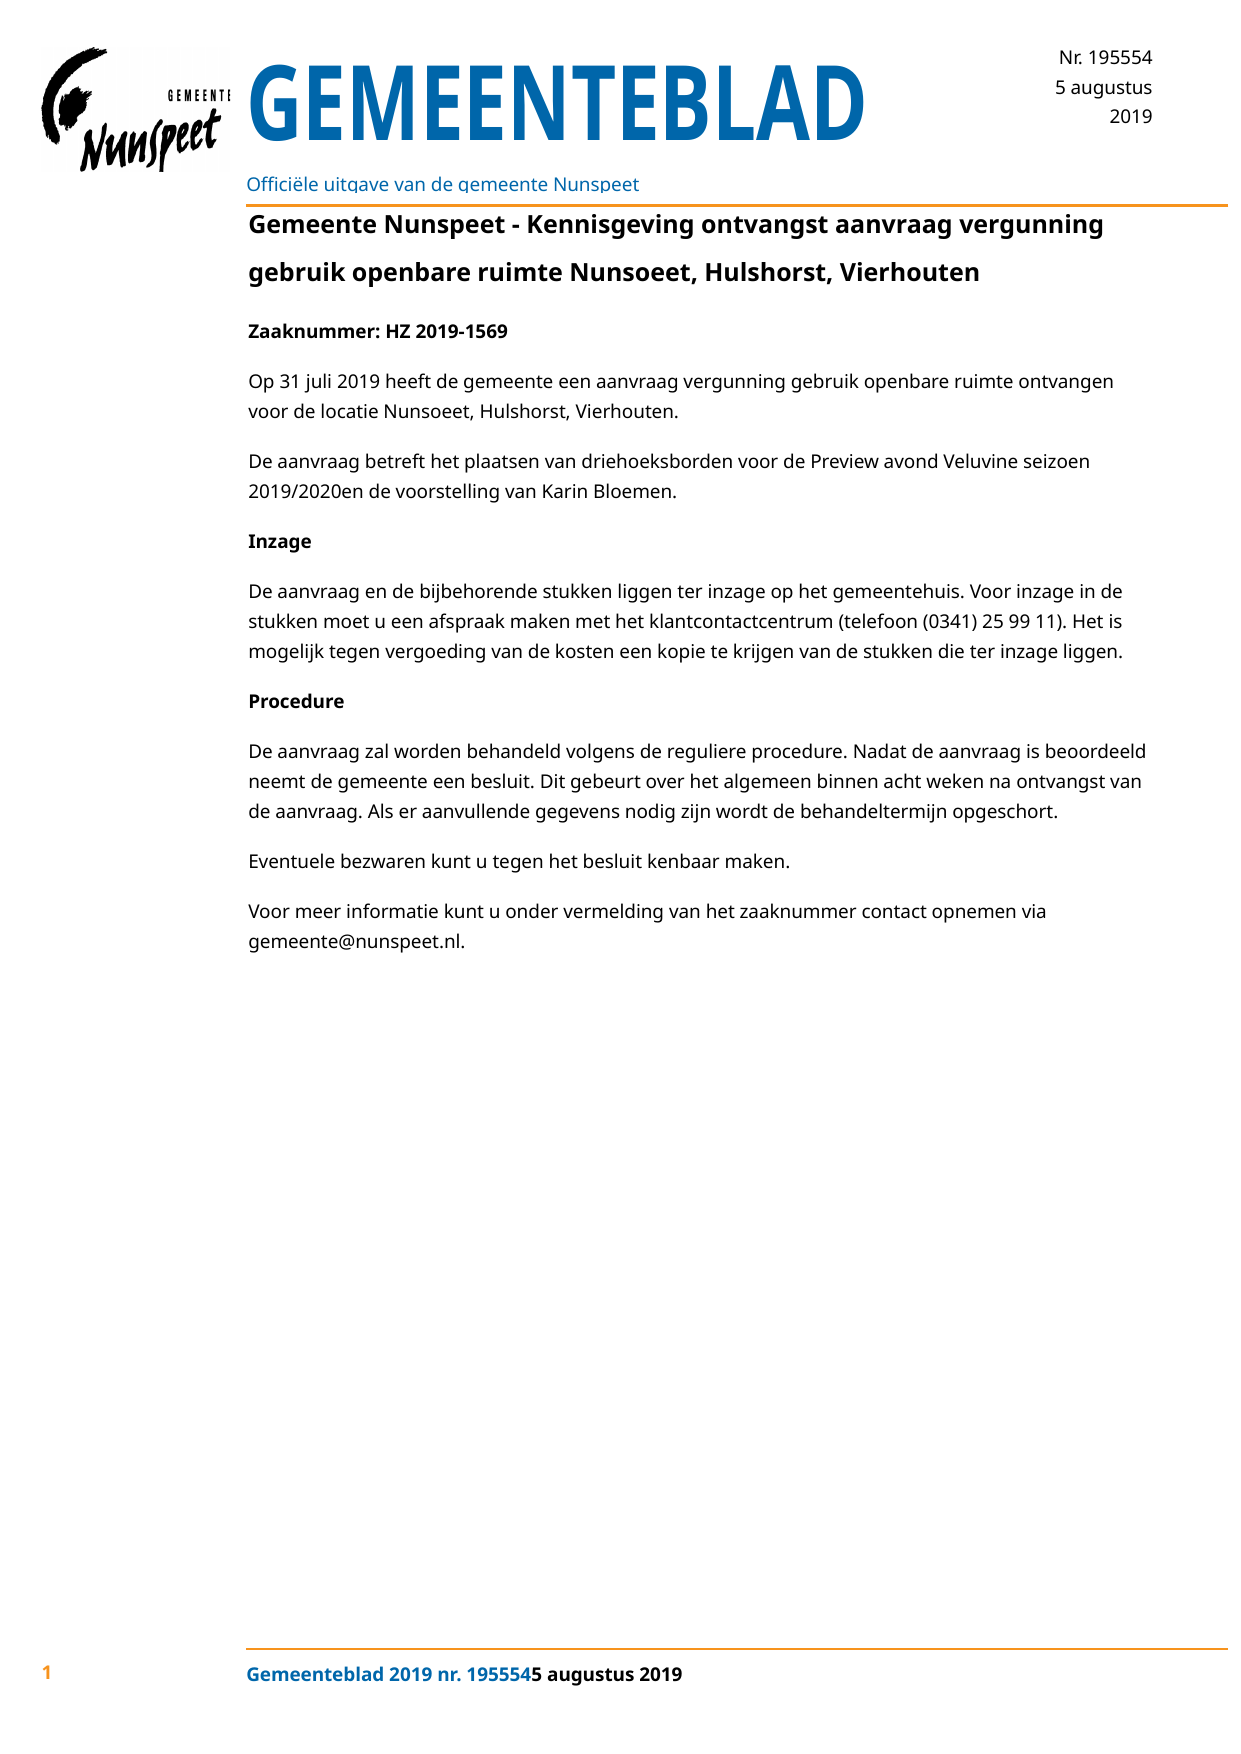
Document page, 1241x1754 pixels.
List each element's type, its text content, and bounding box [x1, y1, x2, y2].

text Voor meer informatie kunt u onder vermelding van het zaaknummer contact opnemen via gemeente@nunspeet.nl. [248, 899, 1152, 954]
text Zaaknummer: HZ 2019-1569 [248, 318, 1152, 344]
text De aanvraag en de bijbehorende stukken liggen ter inzage op het gemeentehuis. Voor inzage in de stukken moet u een afspraak maken met het klantcontactcentrum (telefoon (0341) 25 99 11). Het is mogelijk tegen vergoeding van de kosten een kopie te krijgen van de stukken die ter inzage liggen. [248, 579, 1152, 664]
text Procedure [248, 688, 1152, 714]
picture [41, 47, 231, 172]
text Inzage [248, 528, 1152, 554]
text Gemeente Nunspeet - Kennisgeving ontvangst aanvraag vergunning gebruik openbare ruimte Nunsoeet, Hulshorst, Vierhouten [248, 207, 1152, 288]
text Op 31 juli 2019 heeft de gemeente een aanvraag vergunning gebruik openbare ruimte ontvangen voor de locatie Nunsoeet, Hulshorst, Vierhouten. [248, 368, 1152, 424]
text De aanvraag betreft het plaatsen van driehoeksborden voor de Preview avond Veluvine seizoen 2019/2020en de voorstelling van Karin Bloemen. [248, 448, 1152, 504]
text De aanvraag zal worden behandeld volgens de reguliere procedure. Nadat de aanvraag is beoordeeld neemt de gemeente een besluit. Dit gebeurt over het algemeen binnen acht weken na ontvangst van de aanvraag. Als er aanvullende gegevens nodig zijn wordt de behandeltermijn opgeschort. [248, 739, 1152, 824]
text Eventuele bezwaren kunt u tegen het besluit kenbaar maken. [248, 848, 1152, 874]
